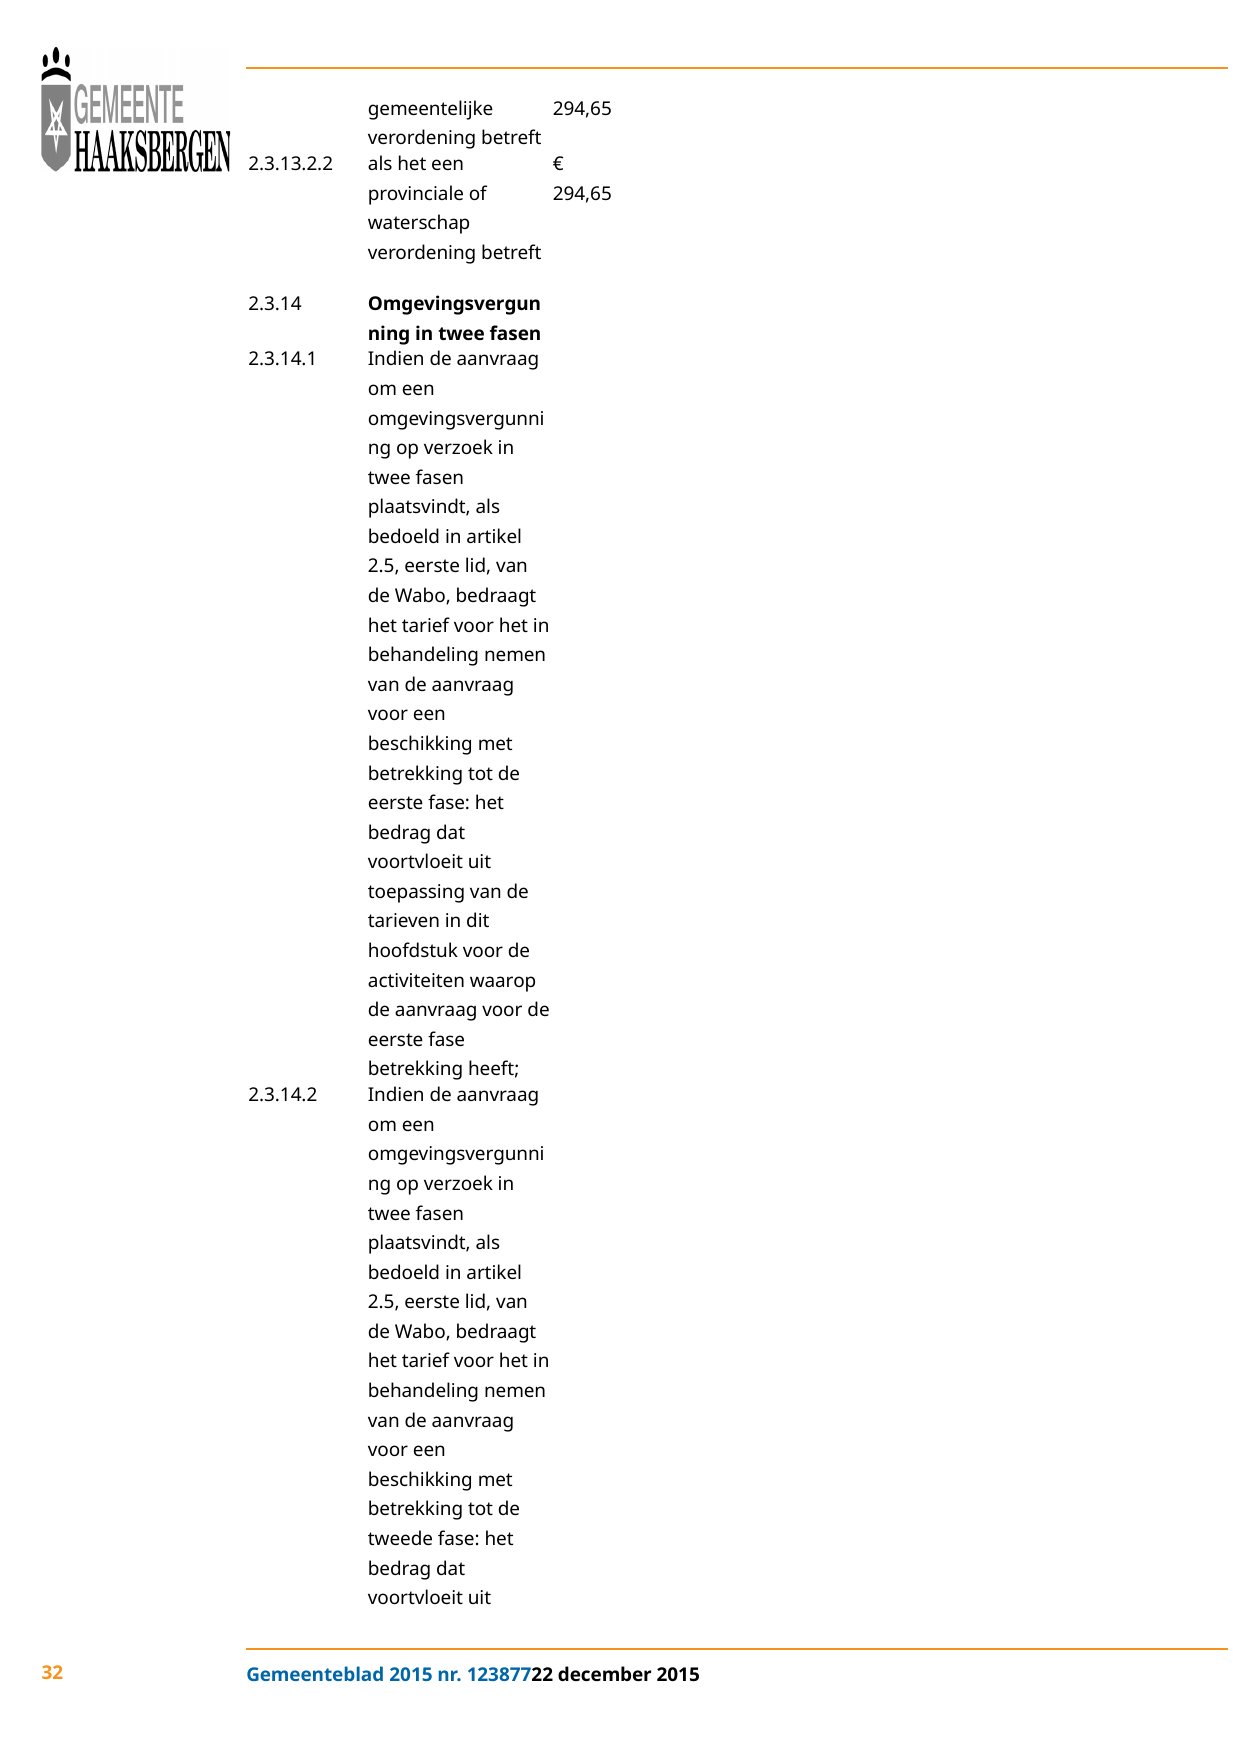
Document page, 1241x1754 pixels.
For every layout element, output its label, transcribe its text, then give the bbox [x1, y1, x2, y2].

table_cell [248, 265, 368, 290]
table_cell € 294,65 [553, 150, 612, 264]
table_cell 294,65 [553, 95, 612, 150]
table_cell Indien de aanvraag om een omgevingsvergunning op verzoek in twee fasen plaatsvindt, als bedoeld in artikel 2.5, eerste lid, van de Wabo, bedraagt het tarief voor het in behandeling nemen van de aanvraag voor een beschikking met betrekking tot de eerste fase: het bedrag dat voortvloeit uit toepassing van de tarieven in dit hoofdstuk voor de activiteiten waarop de aanvraag voor de eerste fase betrekking heeft; [368, 346, 553, 1081]
table_cell 2.3.14.2 [248, 1081, 368, 1610]
table_cell Indien de aanvraag om een omgevingsvergunning op verzoek in twee fasen plaatsvindt, als bedoeld in artikel 2.5, eerste lid, van de Wabo, bedraagt het tarief voor het in behandeling nemen van de aanvraag voor een beschikking met betrekking tot de tweede fase: het bedrag dat voortvloeit uit [368, 1081, 553, 1610]
table_cell als het een provinciale of waterschap verordening betreft [368, 150, 553, 264]
table_cell 2.3.14 [248, 290, 368, 346]
table_cell [553, 265, 612, 290]
table_cell [368, 265, 553, 290]
table_cell gemeentelijke verordening betreft [368, 95, 553, 150]
table_cell Omgevingsvergunning in twee fasen [368, 290, 553, 346]
table_cell [553, 290, 612, 346]
table_cell [553, 346, 612, 1081]
picture [41, 47, 231, 172]
table_cell 2.3.13.2.2 [248, 150, 368, 264]
table_cell [553, 1081, 612, 1610]
table_cell [248, 95, 368, 150]
table_cell 2.3.14.1 [248, 346, 368, 1081]
